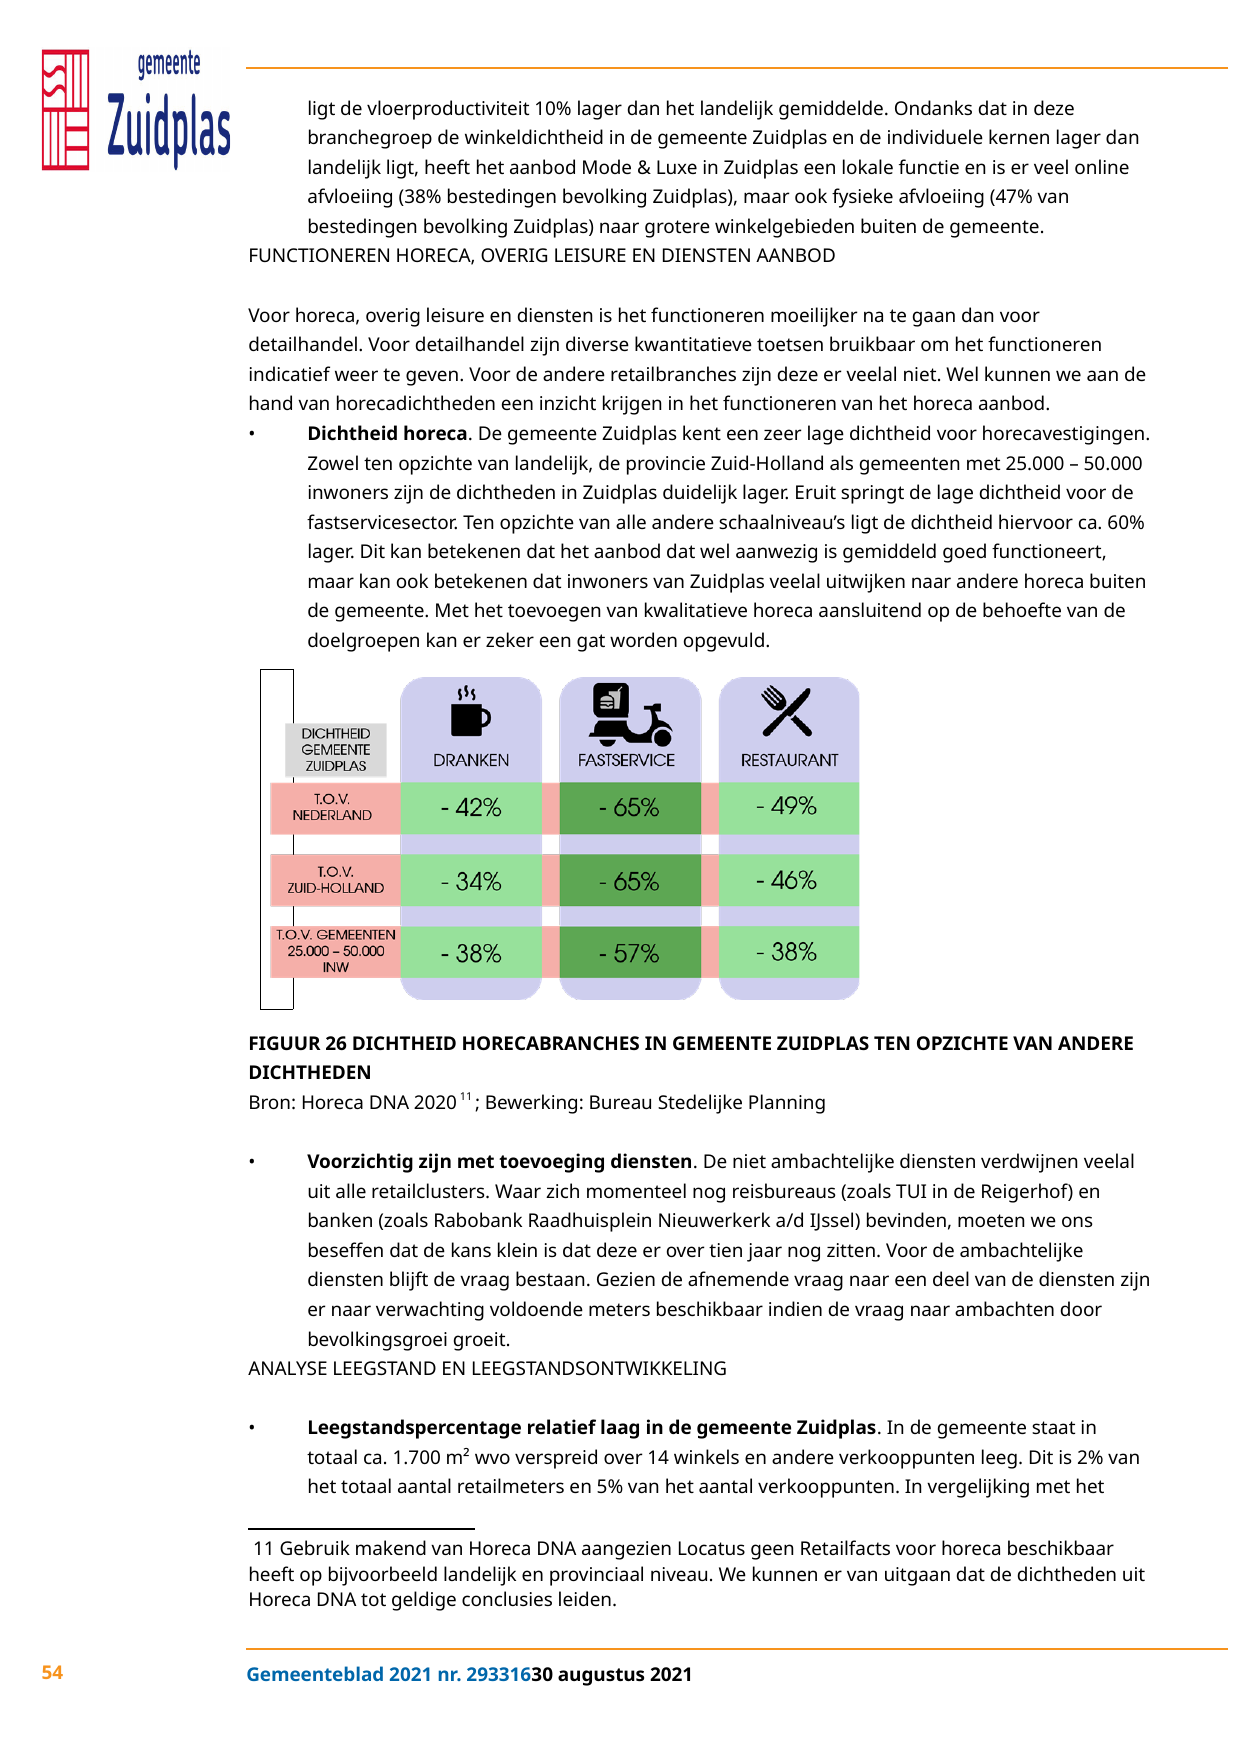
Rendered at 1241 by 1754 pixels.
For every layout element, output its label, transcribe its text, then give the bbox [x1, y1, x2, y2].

list Leegstandspercentage relatief laag in de gemeente Zuidplas. In de gemeente staat in totaal ca. 1.700 m² wvo verspreid over 14 winkels en andere verkooppunten leeg. Dit is 2% van het totaal aantal retailmeters en 5% van het aantal verkooppunten. In vergelijking met het [248, 1414, 1152, 1499]
text ANALYSE LEEGSTAND EN LEEGSTANDSONTWIKKELING [248, 1355, 1152, 1381]
text FUNCTIONEREN HORECA, OVERIG LEISURE EN DIENSTEN AANBOD [248, 243, 1152, 268]
list ligt de vloerproductiviteit 10% lager dan het landelijk gemiddelde. Ondanks dat in deze branchegroep de winkeldichtheid in de gemeente Zuidplas en de individuele kernen lager dan landelijk ligt, heeft het aanbod Mode & Luxe in Zuidplas een lokale functie en is er veel online afvloeiing (38% bestedingen bevolking Zuidplas), maar ook fysieke afvloeiing (47% van bestedingen bevolking Zuidplas) naar grotere winkelgebieden buiten de gemeente. [248, 95, 1152, 239]
text Bron: Horeca DNA 2020; Bewerking: Bureau Stedelijke Planning [248, 1089, 1152, 1115]
picture [268, 677, 860, 1000]
picture [41, 47, 231, 172]
text FIGUUR 26 DICHTHEID HORECABRANCHES IN GEMEENTE ZUIDPLAS TEN OPZICHTE VAN ANDERE DICHTHEDEN [248, 1030, 1152, 1085]
text Voor horeca, overig leisure en diensten is het functioneren moeilijker na te gaan dan voor detailhandel. Voor detailhandel zijn diverse kwantitatieve toetsen bruikbaar om het functioneren indicatief weer te geven. Voor de andere retailbranches zijn deze er veelal niet. Wel kunnen we aan de hand van horecadichtheden een inzicht krijgen in het functioneren van het horeca aanbod. [248, 302, 1152, 416]
list Dichtheid horeca. De gemeente Zuidplas kent een zeer lage dichtheid voor horecavestigingen. Zowel ten opzichte van landelijk, de provincie Zuid-Holland als gemeenten met 25.000 – 50.000 inwoners zijn de dichtheden in Zuidplas duidelijk lager. Eruit springt de lage dichtheid voor de fastservicesector. Ten opzichte van alle andere schaalniveau’s ligt de dichtheid hiervoor ca. 60% lager. Dit kan betekenen dat het aanbod dat wel aanwezig is gemiddeld goed functioneert, maar kan ook betekenen dat inwoners van Zuidplas veelal uitwijken naar andere horeca buiten de gemeente. Met het toevoegen van kwalitatieve horeca aansluitend op de behoefte van de doelgroepen kan er zeker een gat worden opgevuld. [248, 420, 1152, 653]
list Voorzichtig zijn met toevoeging diensten. De niet ambachtelijke diensten verdwijnen veelal uit alle retailclusters. Waar zich momenteel nog reisbureaus (zoals TUI in de Reigerhof) en banken (zoals Rabobank Raadhuisplein Nieuwerkerk a/d IJssel) bevinden, moeten we ons beseffen dat de kans klein is dat deze er over tien jaar nog zitten. Voor de ambachtelijke diensten blijft de vraag bestaan. Gezien de afnemende vraag naar een deel van de diensten zijn er naar verwachting voldoende meters beschikbaar indien de vraag naar ambachten door bevolkingsgroei groeit. [248, 1148, 1152, 1351]
text Gebruik makend van Horeca DNA aangezien Locatus geen Retailfacts voor horeca beschikbaar heeft op bijvoorbeeld landelijk en provinciaal niveau. We kunnen er van uitgaan dat de dichtheden uit Horeca DNA tot geldige conclusies leiden. [248, 1535, 1152, 1612]
